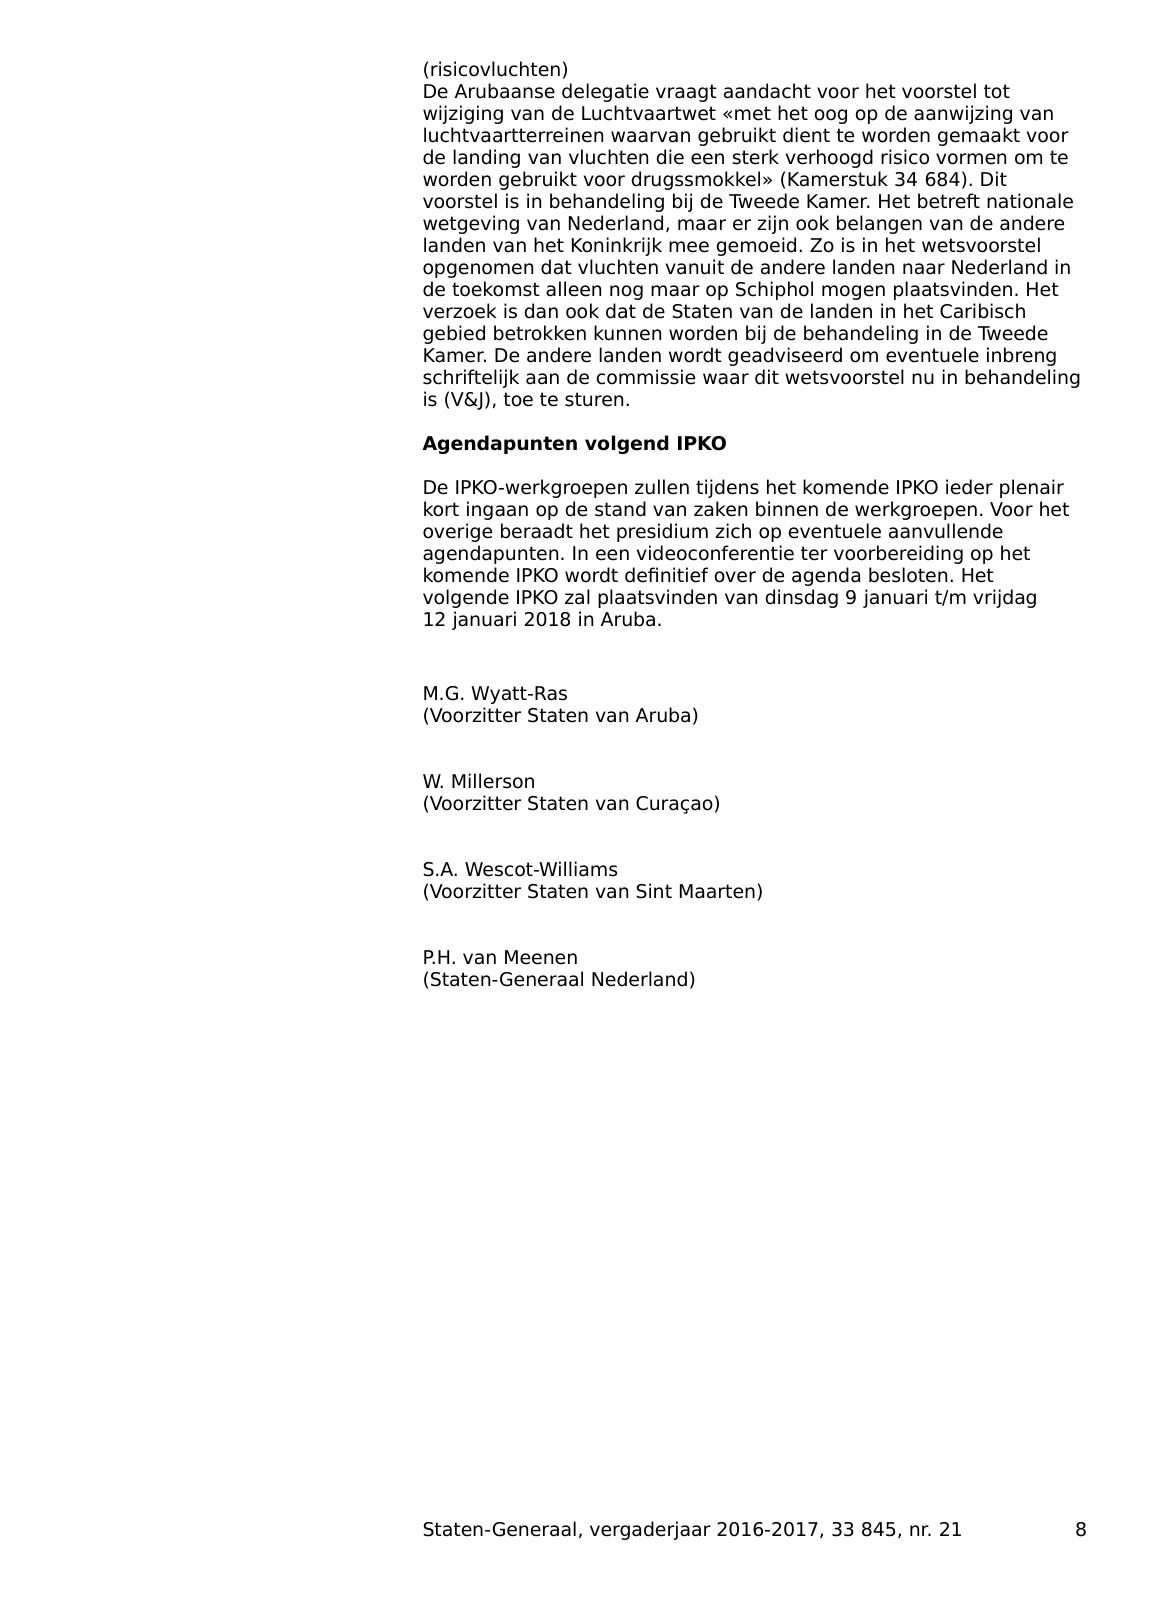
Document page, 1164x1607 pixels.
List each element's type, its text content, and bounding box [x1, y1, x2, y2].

text W. Millerson (Voorzitter Staten van Curaçao) [422, 749, 1087, 815]
subtitle Agendapunten volgend IPKO [422, 433, 1087, 455]
text De IPKO-werkgroepen zullen tijdens het komende IPKO ieder plenair kort ingaan op de stand van zaken binnen de werkgroepen. Voor het overige beraadt het presidium zich op eventuele aanvullende agendapunten. In een videoconferentie ter voorbereiding op het komende IPKO wordt definitief over de agenda besloten. Het volgende IPKO zal plaatsvinden van dinsdag 9 januari t/m vrijdag 12 januari 2018 in Aruba. [422, 477, 1087, 631]
text De Arubaanse delegatie vraagt aandacht voor het voorstel tot wijziging van de Luchtvaartwet «met het oog op de aanwijzing van luchtvaartterreinen waarvan gebruikt dient te worden gemaakt voor de landing van vluchten die een sterk verhoogd risico vormen om te worden gebruikt voor drugssmokkel» (Kamerstuk 34 684). Dit voorstel is in behandeling bij de Tweede Kamer. Het betreft nationale wetgeving van Nederland, maar er zijn ook belangen van de andere landen van het Koninkrijk mee gemoeid. Zo is in het wetsvoorstel opgenomen dat vluchten vanuit de andere landen naar Nederland in de toekomst alleen nog maar op Schiphol mogen plaatsvinden. Het verzoek is dan ook dat de Staten van de landen in het Caribisch gebied betrokken kunnen worden bij de behandeling in de Tweede Kamer. De andere landen wordt geadviseerd om eventuele inbreng schriftelijk aan de commissie waar dit wetsvoorstel nu in behandeling is (V&J), toe te sturen. [422, 81, 1087, 411]
text M.G. Wyatt-Ras (Voorzitter Staten van Aruba) [422, 661, 1087, 727]
text S.A. Wescot-Williams (Voorzitter Staten van Sint Maarten) [422, 837, 1087, 903]
text (risicovluchten) [422, 59, 1087, 81]
text P.H. van Meenen (Staten-Generaal Nederland) [422, 925, 1087, 991]
